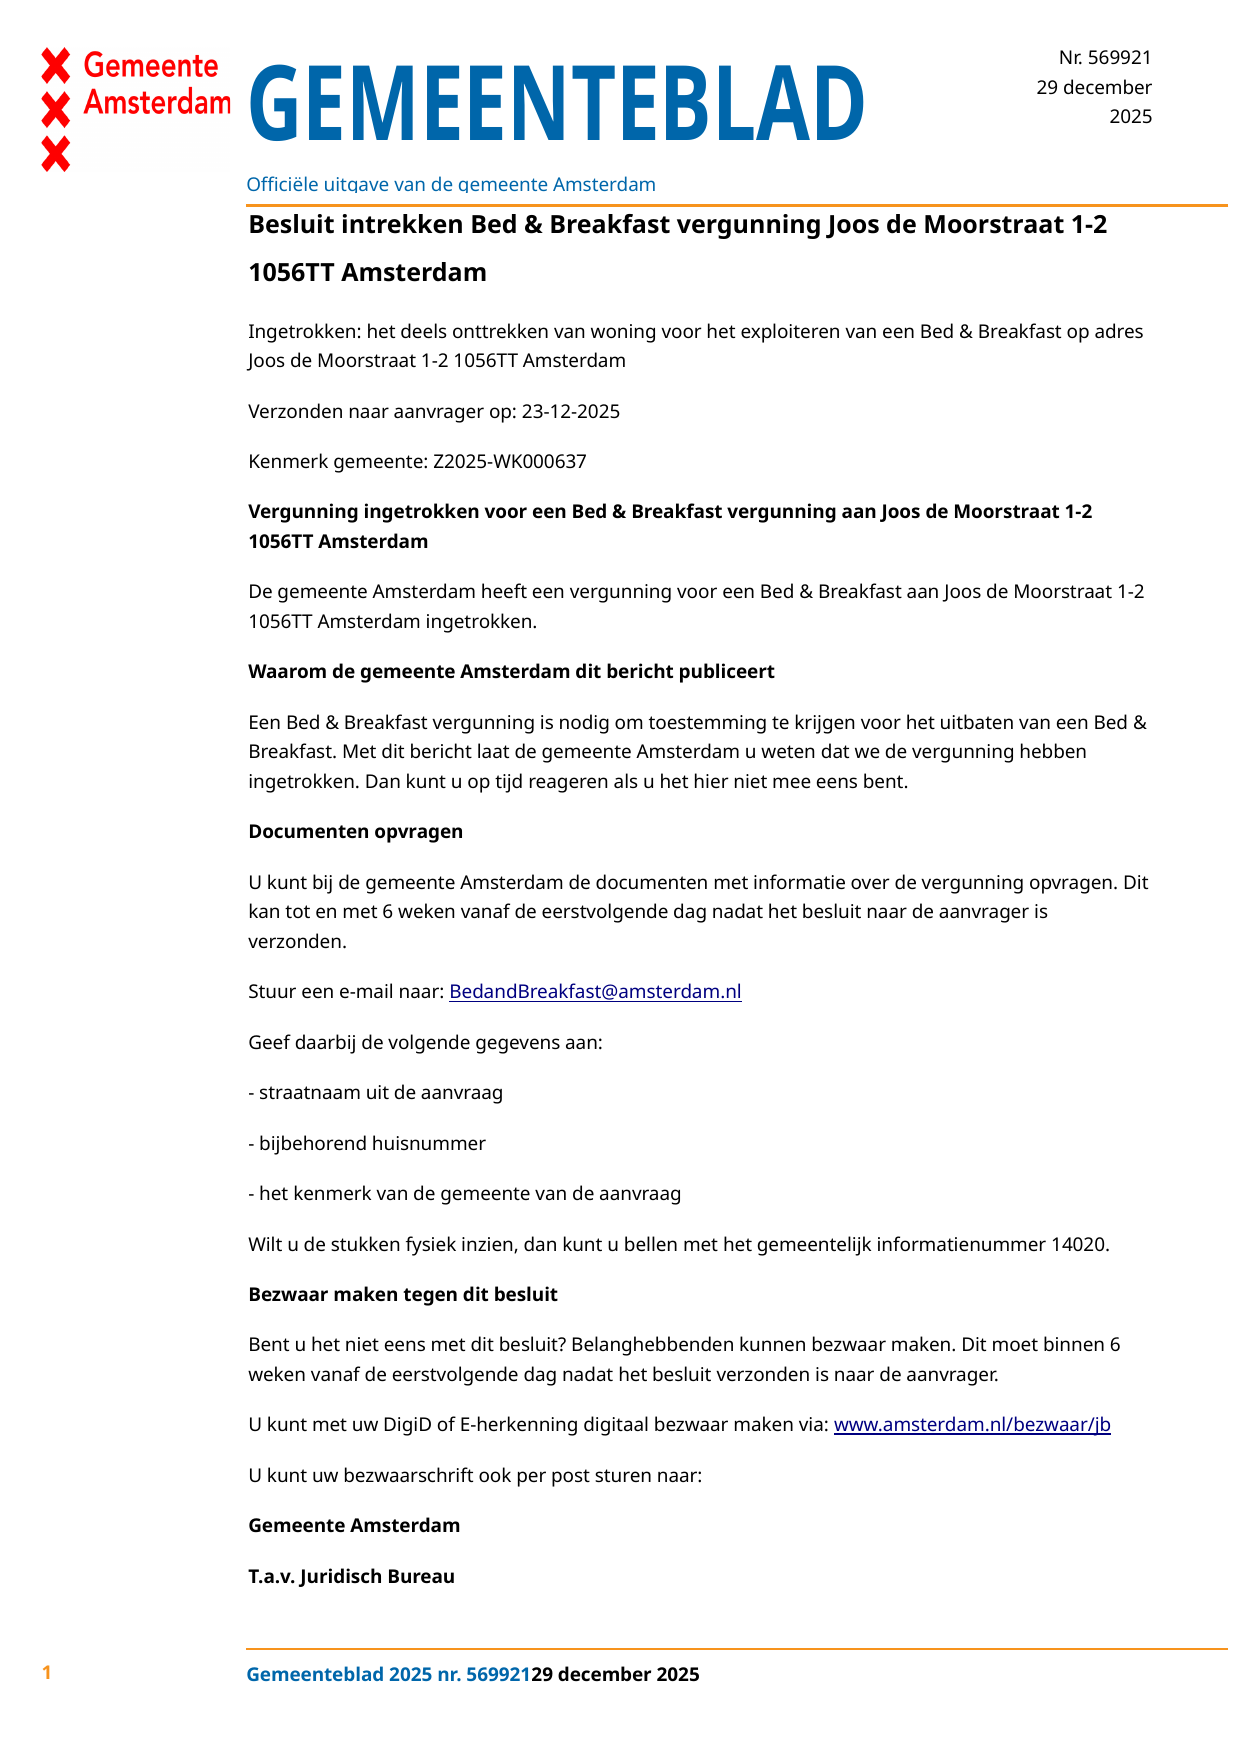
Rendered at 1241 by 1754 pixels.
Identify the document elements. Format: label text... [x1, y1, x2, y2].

text - straatnaam uit de aanvraag [248, 1079, 1152, 1105]
text Kenmerk gemeente: Z2025-WK000637 [248, 448, 1152, 474]
text - bijbehorend huisnummer [248, 1130, 1152, 1156]
text Bent u het niet eens met dit besluit? Belanghebbenden kunnen bezwaar maken. Dit moet binnen 6 weken vanaf de eerstvolgende dag nadat het besluit verzonden is naar de aanvrager. [248, 1332, 1152, 1387]
text Bezwaar maken tegen dit besluit [248, 1281, 1152, 1307]
text Geef daarbij de volgende gegevens aan: [248, 1029, 1152, 1055]
text U kunt uw bezwaarschrift ook per post sturen naar: [248, 1462, 1152, 1488]
text Verzonden naar aanvrager op: 23-12-2025 [248, 398, 1152, 424]
text Stuur een e-mail naar: BedandBreakfast@amsterdam.nl [248, 979, 1152, 1004]
text U kunt met uw DigiD of E-herkenning digitaal bezwaar maken via: www.amsterdam.nl/bezwaar/jb [248, 1412, 1152, 1437]
text De gemeente Amsterdam heeft een vergunning voor een Bed & Breakfast aan Joos de Moorstraat 1-2 1056TT Amsterdam ingetrokken. [248, 579, 1152, 634]
text Waarom de gemeente Amsterdam dit bericht publiceert [248, 659, 1152, 684]
text Gemeente Amsterdam [248, 1512, 1152, 1538]
text Documenten opvragen [248, 819, 1152, 844]
text T.a.v. Juridisch Bureau [248, 1563, 1152, 1589]
text Een Bed & Breakfast vergunning is nodig om toestemming te krijgen voor het uitbaten van een Bed & Breakfast. Met dit bericht laat de gemeente Amsterdam u weten dat we de vergunning hebben ingetrokken. Dan kunt u op tijd reageren als u het hier niet mee eens bent. [248, 709, 1152, 794]
text Vergunning ingetrokken voor een Bed & Breakfast vergunning aan Joos de Moorstraat 1-2 1056TT Amsterdam [248, 499, 1152, 554]
text Besluit intrekken Bed & Breakfast vergunning Joos de Moorstraat 1-2 1056TT Amsterdam [248, 207, 1152, 288]
text U kunt bij de gemeente Amsterdam de documenten met informatie over de vergunning opvragen. Dit kan tot en met 6 weken vanaf de eerstvolgende dag nadat het besluit naar de aanvrager is verzonden. [248, 869, 1152, 954]
text - het kenmerk van de gemeente van de aanvraag [248, 1180, 1152, 1206]
picture [41, 47, 231, 172]
text Wilt u de stukken fysiek inzien, dan kunt u bellen met het gemeentelijk informatienummer 14020. [248, 1231, 1152, 1257]
text Ingetrokken: het deels onttrekken van woning voor het exploiteren van een Bed & Breakfast op adres Joos de Moorstraat 1-2 1056TT Amsterdam [248, 318, 1152, 373]
